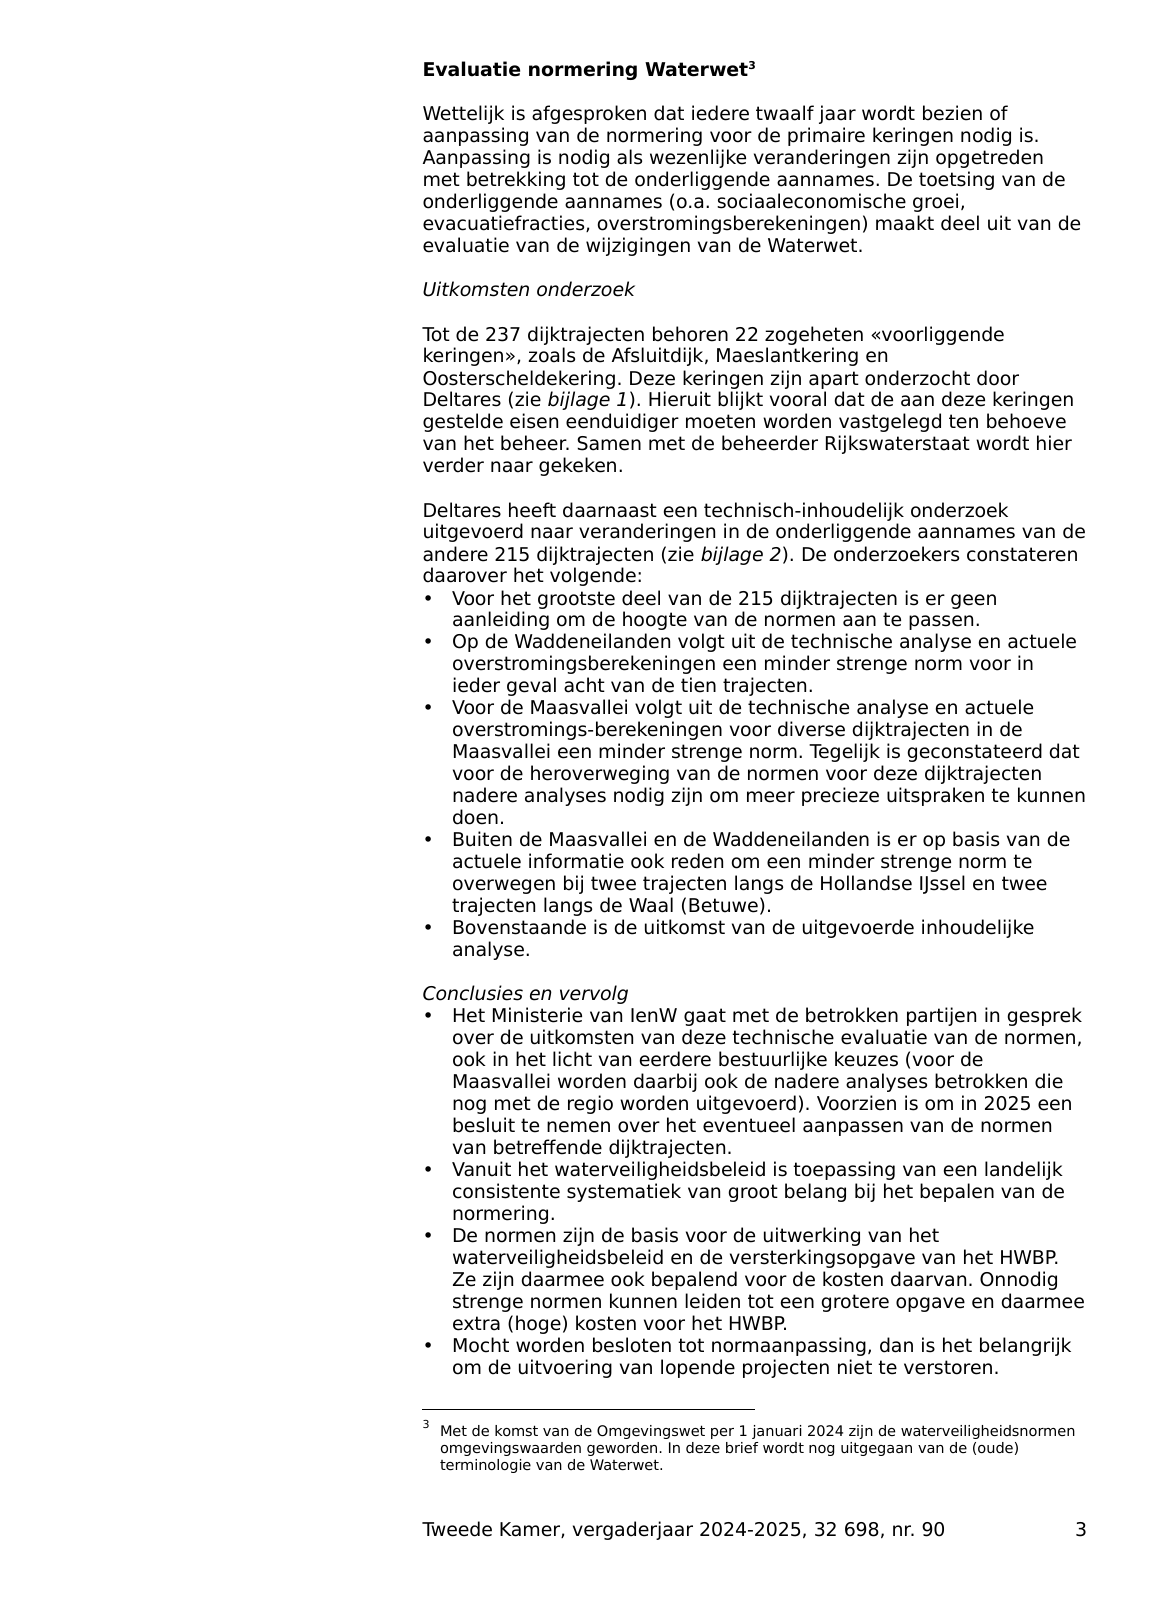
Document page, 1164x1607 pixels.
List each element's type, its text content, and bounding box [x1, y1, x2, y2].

text • Mocht worden besloten tot normaanpassing, dan is het belangrijk om de uitvoering van lopende projecten niet te verstoren. [422, 1335, 1087, 1379]
text • Voor de Maasvallei volgt uit de technische analyse en actuele overstromings-berekeningen voor diverse dijktrajecten in de Maasvallei een minder strenge norm. Tegelijk is geconstateerd dat voor de heroverweging van de normen voor deze dijktrajecten nadere analyses nodig zijn om meer precieze uitspraken te kunnen doen. [422, 697, 1087, 829]
text Tot de 237 dijktrajecten behoren 22 zogeheten «voorliggende keringen», zoals de Afsluitdijk, Maeslantkering en Oosterscheldekering. Deze keringen zijn apart onderzocht door Deltares (zie bijlage 1). Hieruit blijkt vooral dat de aan deze keringen gestelde eisen eenduidiger moeten worden vastgelegd ten behoeve van het beheer. Samen met de beheerder Rijkswaterstaat wordt hier verder naar gekeken. [422, 323, 1087, 477]
text Wettelijk is afgesproken dat iedere twaalf jaar wordt bezien of aanpassing van de normering voor de primaire keringen nodig is. Aanpassing is nodig als wezenlijke veranderingen zijn opgetreden met betrekking tot de onderliggende aannames. De toetsing van de onderliggende aannames (o.a. sociaaleconomische groei, evacuatiefracties, overstromingsberekeningen) maakt deel uit van de evaluatie van de wijzigingen van de Waterwet. [422, 103, 1087, 257]
text • Vanuit het waterveiligheidsbeleid is toepassing van een landelijk consistente systematiek van groot belang bij het bepalen van de normering. [422, 1159, 1087, 1225]
text Deltares heeft daarnaast een technisch-inhoudelijk onderzoek uitgevoerd naar veranderingen in de onderliggende aannames van de andere 215 dijktrajecten (zie bijlage 2). De onderzoekers constateren daarover het volgende: [422, 499, 1087, 587]
text • De normen zijn de basis voor de uitwerking van het waterveiligheidsbeleid en de versterkingsopgave van het HWBP. Ze zijn daarmee ook bepalend voor de kosten daarvan. Onnodig strenge normen kunnen leiden tot een grotere opgave en daarmee extra (hoge) kosten voor het HWBP. [422, 1225, 1087, 1335]
subtitle Evaluatie normering Waterwet [422, 59, 1087, 81]
subtitle Uitkomsten onderzoek [422, 279, 1087, 301]
text • Bovenstaande is de uitkomst van de uitgevoerde inhoudelijke analyse. [422, 917, 1087, 961]
text • Buiten de Maasvallei en de Waddeneilanden is er op basis van de actuele informatie ook reden om een minder strenge norm te overwegen bij twee trajecten langs de Hollandse IJssel en twee trajecten langs de Waal (Betuwe). [422, 829, 1087, 917]
text • Op de Waddeneilanden volgt uit de technische analyse en actuele overstromingsberekeningen een minder strenge norm voor in ieder geval acht van de tien trajecten. [422, 631, 1087, 697]
text • Voor het grootste deel van de 215 dijktrajecten is er geen aanleiding om de hoogte van de normen aan te passen. [422, 587, 1087, 631]
text • Het Ministerie van IenW gaat met de betrokken partijen in gesprek over de uitkomsten van deze technische evaluatie van de normen, ook in het licht van eerdere bestuurlijke keuzes (voor de Maasvallei worden daarbij ook de nadere analyses betrokken die nog met de regio worden uitgevoerd). Voorzien is om in 2025 een besluit te nemen over het eventueel aanpassen van de normen van betreffende dijktrajecten. [422, 1005, 1087, 1159]
text Met de komst van de Omgevingswet per 1 januari 2024 zijn de waterveiligheidsnormen omgevingswaarden geworden. In deze brief wordt nog uitgegaan van de (oude) terminologie van de Waterwet. [422, 1418, 1087, 1474]
subtitle Conclusies en vervolg [422, 983, 1087, 1005]
